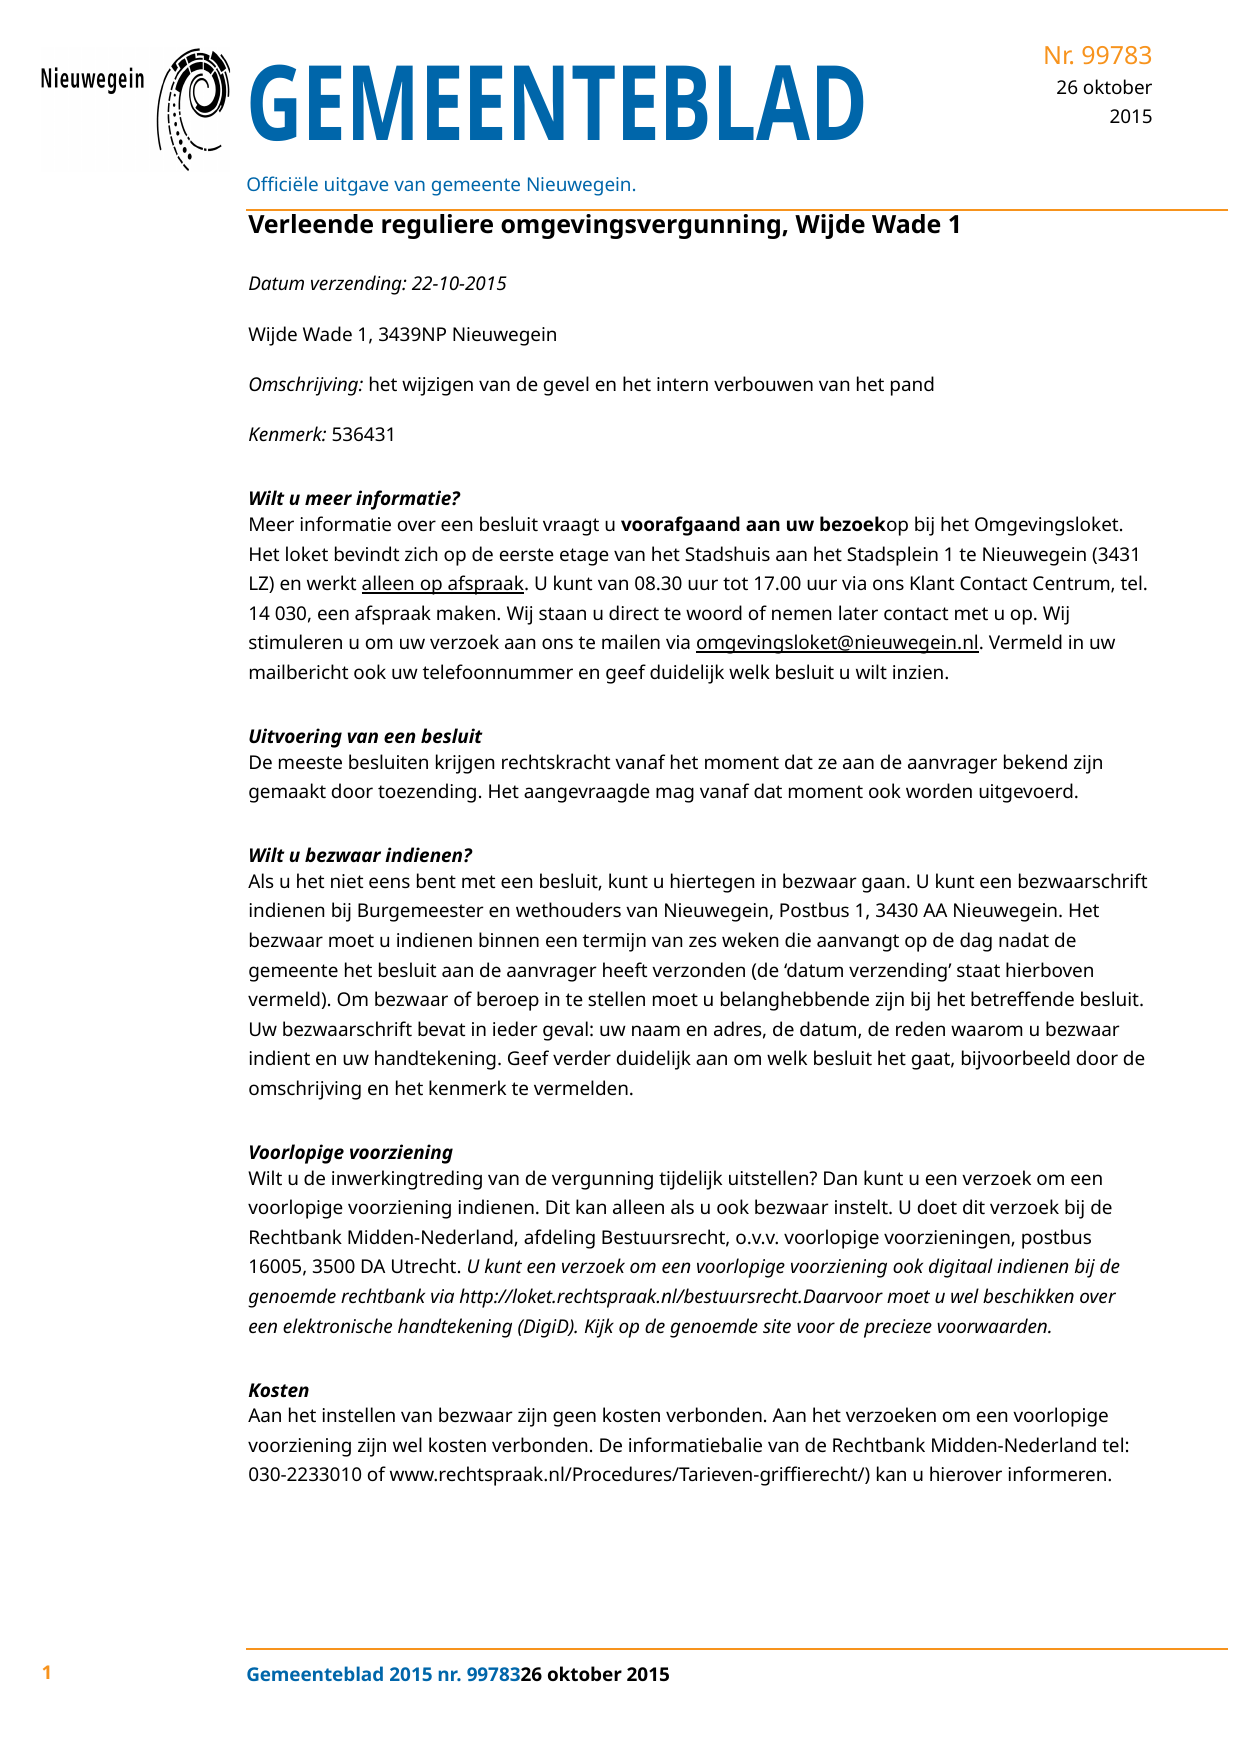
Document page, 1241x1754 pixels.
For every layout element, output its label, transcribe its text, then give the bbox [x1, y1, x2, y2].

text Wilt u de inwerkingtreding van de vergunning tijdelijk uitstellen? Dan kunt u een verzoek om een voorlopige voorziening indienen. Dit kan alleen als u ook bezwaar instelt. U doet dit verzoek bij de Rechtbank Midden-Nederland, afdeling Bestuursrecht, o.v.v. voorlopige voorzieningen, postbus 16005, 3500 DA Utrecht. U kunt een verzoek om een voorlopige voorziening ook digitaal indienen bij de genoemde rechtbank via http://loket.rechtspraak.nl/bestuursrecht.Daarvoor moet u wel beschikken over een elektronische handtekening (DigiD). Kijk op de genoemde site voor de precieze voorwaarden. [248, 1165, 1152, 1338]
text Aan het instellen van bezwaar zijn geen kosten verbonden. Aan het verzoeken om een voorlopige voorziening zijn wel kosten verbonden. De informatiebalie van de Rechtbank Midden-Nederland tel: 030-2233010 of www.rechtspraak.nl/Procedures/Tarieven-griffierecht/) kan u hierover informeren. [248, 1402, 1152, 1487]
text Omschrijving: het wijzigen van de gevel en het intern verbouwen van het pand [248, 371, 1152, 397]
text Meer informatie over een besluit vraagt u voorafgaand aan uw bezoekop bij het Omgevingsloket. Het loket bevindt zich op de eerste etage van het Stadshuis aan het Stadsplein 1 te Nieuwegein (3431 LZ) en werkt alleen op afspraak. U kunt van 08.30 uur tot 17.00 uur via ons Klant Contact Centrum, tel. 14 030, een afspraak maken. Wij staan u direct te woord of nemen later contact met u op. Wij stimuleren u om uw verzoek aan ons te mailen via omgevingsloket@nieuwegein.nl. Vermeld in uw mailbericht ook uw telefoonnummer en geef duidelijk welk besluit u wilt inzien. [248, 511, 1152, 685]
text Wijde Wade 1, 3439NP Nieuwegein [248, 321, 1152, 346]
text Wilt u bezwaar indienen? [248, 842, 1152, 868]
text Uitvoering van een besluit [248, 723, 1152, 749]
text Datum verzending: 22-10-2015 [248, 270, 1152, 296]
text Kenmerk: 536431 [248, 422, 1152, 447]
text Verleende reguliere omgevingsvergunning, Wijde Wade 1 [248, 211, 1152, 241]
text Kosten [248, 1377, 1152, 1402]
text Wilt u meer informatie? [248, 486, 1152, 511]
text Als u het niet eens bent met een besluit, kunt u hiertegen in bezwaar gaan. U kunt een bezwaarschrift indienen bij Burgemeester en wethouders van Nieuwegein, Postbus 1, 3430 AA Nieuwegein. Het bezwaar moet u indienen binnen een termijn van zes weken die aanvangt op de dag nadat de gemeente het besluit aan de aanvrager heeft verzonden (de ‘datum verzending’ staat hierboven vermeld). Om bezwaar of beroep in te stellen moet u belanghebbende zijn bij het betreffende besluit. Uw bezwaarschrift bevat in ieder geval: uw naam en adres, de datum, de reden waarom u bezwaar indient en uw handtekening. Geef verder duidelijk aan om welk besluit het gaat, bijvoorbeeld door de omschrijving en het kenmerk te vermelden. [248, 868, 1152, 1101]
text De meeste besluiten krijgen rechtskracht vanaf het moment dat ze aan de aanvrager bekend zijn gemaakt door toezending. Het aangevraagde mag vanaf dat moment ook worden uitgevoerd. [248, 749, 1152, 804]
text Voorlopige voorziening [248, 1139, 1152, 1165]
picture [41, 47, 231, 172]
